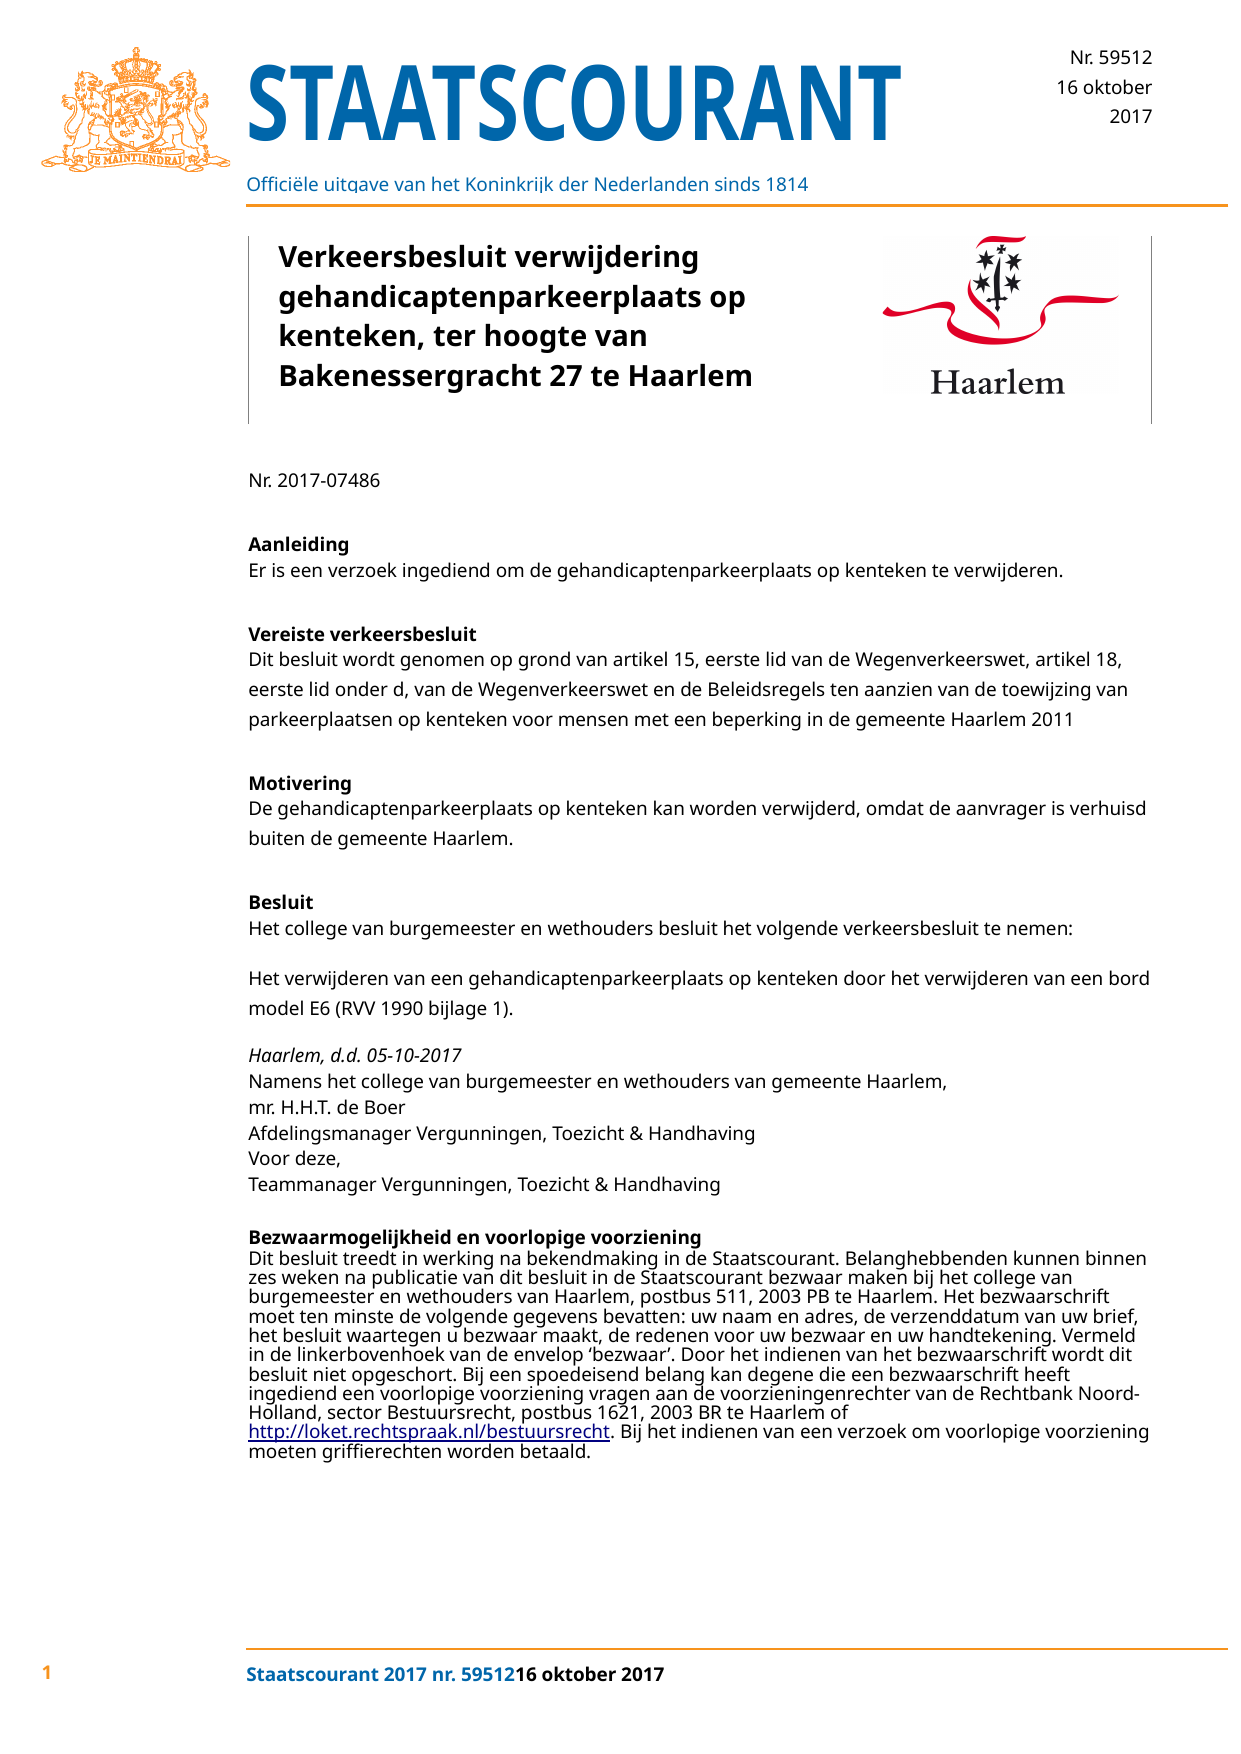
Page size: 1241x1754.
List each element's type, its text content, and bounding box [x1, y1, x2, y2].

text Bezwaarmogelijkheid en voorlopige voorziening [248, 1224, 1152, 1250]
text Vereiste verkeersbesluit [248, 621, 1152, 647]
text Namens het college van burgemeester en wethouders van gemeente Haarlem, [248, 1068, 1152, 1094]
text Besluit [248, 889, 1152, 915]
text Voor deze, [248, 1146, 1152, 1171]
table_header [850, 236, 1151, 424]
text Dit besluit treedt in werking na bekendmaking in de Staatscourant. Belanghebbenden kunnen binnen zes weken na publicatie van dit besluit in de Staatscourant bezwaar maken bij het college van burgemeester en wethouders van Haarlem, postbus 511, 2003 PB te Haarlem. Het bezwaarschrift moet ten minste de volgende gegevens bevatten: uw naam en adres, de verzenddatum van uw brief, het besluit waartegen u bezwaar maakt, de redenen voor uw bezwaar en uw handtekening. Vermeld in de linkerbovenhoek van de envelop ‘bezwaar’. Door het indienen van het bezwaarschrift wordt dit besluit niet opgeschort. Bij een spoedeisend belang kan degene die een bezwaarschrift heeft ingediend een voorlopige voorziening vragen aan de voorzieningenrechter van de Rechtbank Noord-Holland, sector Bestuursrecht, postbus 1621, 2003 BR te Haarlem of http://loket.rechtspraak.nl/bestuursrecht. Bij het indienen van een verzoek om voorlopige voorziening moeten griffierechten worden betaald. [248, 1250, 1152, 1462]
picture [41, 47, 231, 172]
text Het verwijderen van een gehandicaptenparkeerplaats op kenteken door het verwijderen van een bord model E6 (RVV 1990 bijlage 1). [248, 965, 1152, 1021]
text Dit besluit wordt genomen op grond van artikel 15, eerste lid van de Wegenverkeerswet, artikel 18, eerste lid onder d, van de Wegenverkeerswet en de Beleidsregels ten aanzien van de toewijzing van parkeerplaatsen op kenteken voor mensen met een beperking in de gemeente Haarlem 2011 [248, 647, 1152, 732]
text Aanleiding [248, 531, 1152, 557]
text Motivering [248, 770, 1152, 796]
text Teammanager Vergunningen, Toezicht & Handhaving [248, 1171, 1152, 1197]
text mr. H.H.T. de Boer [248, 1094, 1152, 1120]
table_header Verkeersbesluit verwijdering gehandicaptenparkeerplaats op kenteken, ter hoogte van Bakenessergracht 27 te Haarlem [249, 236, 850, 424]
text Er is een verzoek ingediend om de gehandicaptenparkeerplaats op kenteken te verwijderen. [248, 557, 1152, 583]
text De gehandicaptenparkeerplaats op kenteken kan worden verwijderd, omdat de aanvrager is verhuisd buiten de gemeente Haarlem. [248, 796, 1152, 851]
text Nr. 2017-07486 [248, 467, 1152, 493]
picture [882, 236, 1119, 394]
text Het college van burgemeester en wethouders besluit het volgende verkeersbesluit te nemen: [248, 915, 1152, 941]
text Afdelingsmanager Vergunningen, Toezicht & Handhaving [248, 1120, 1152, 1146]
text Haarlem, d.d. 05-10-2017 [248, 1043, 1152, 1068]
